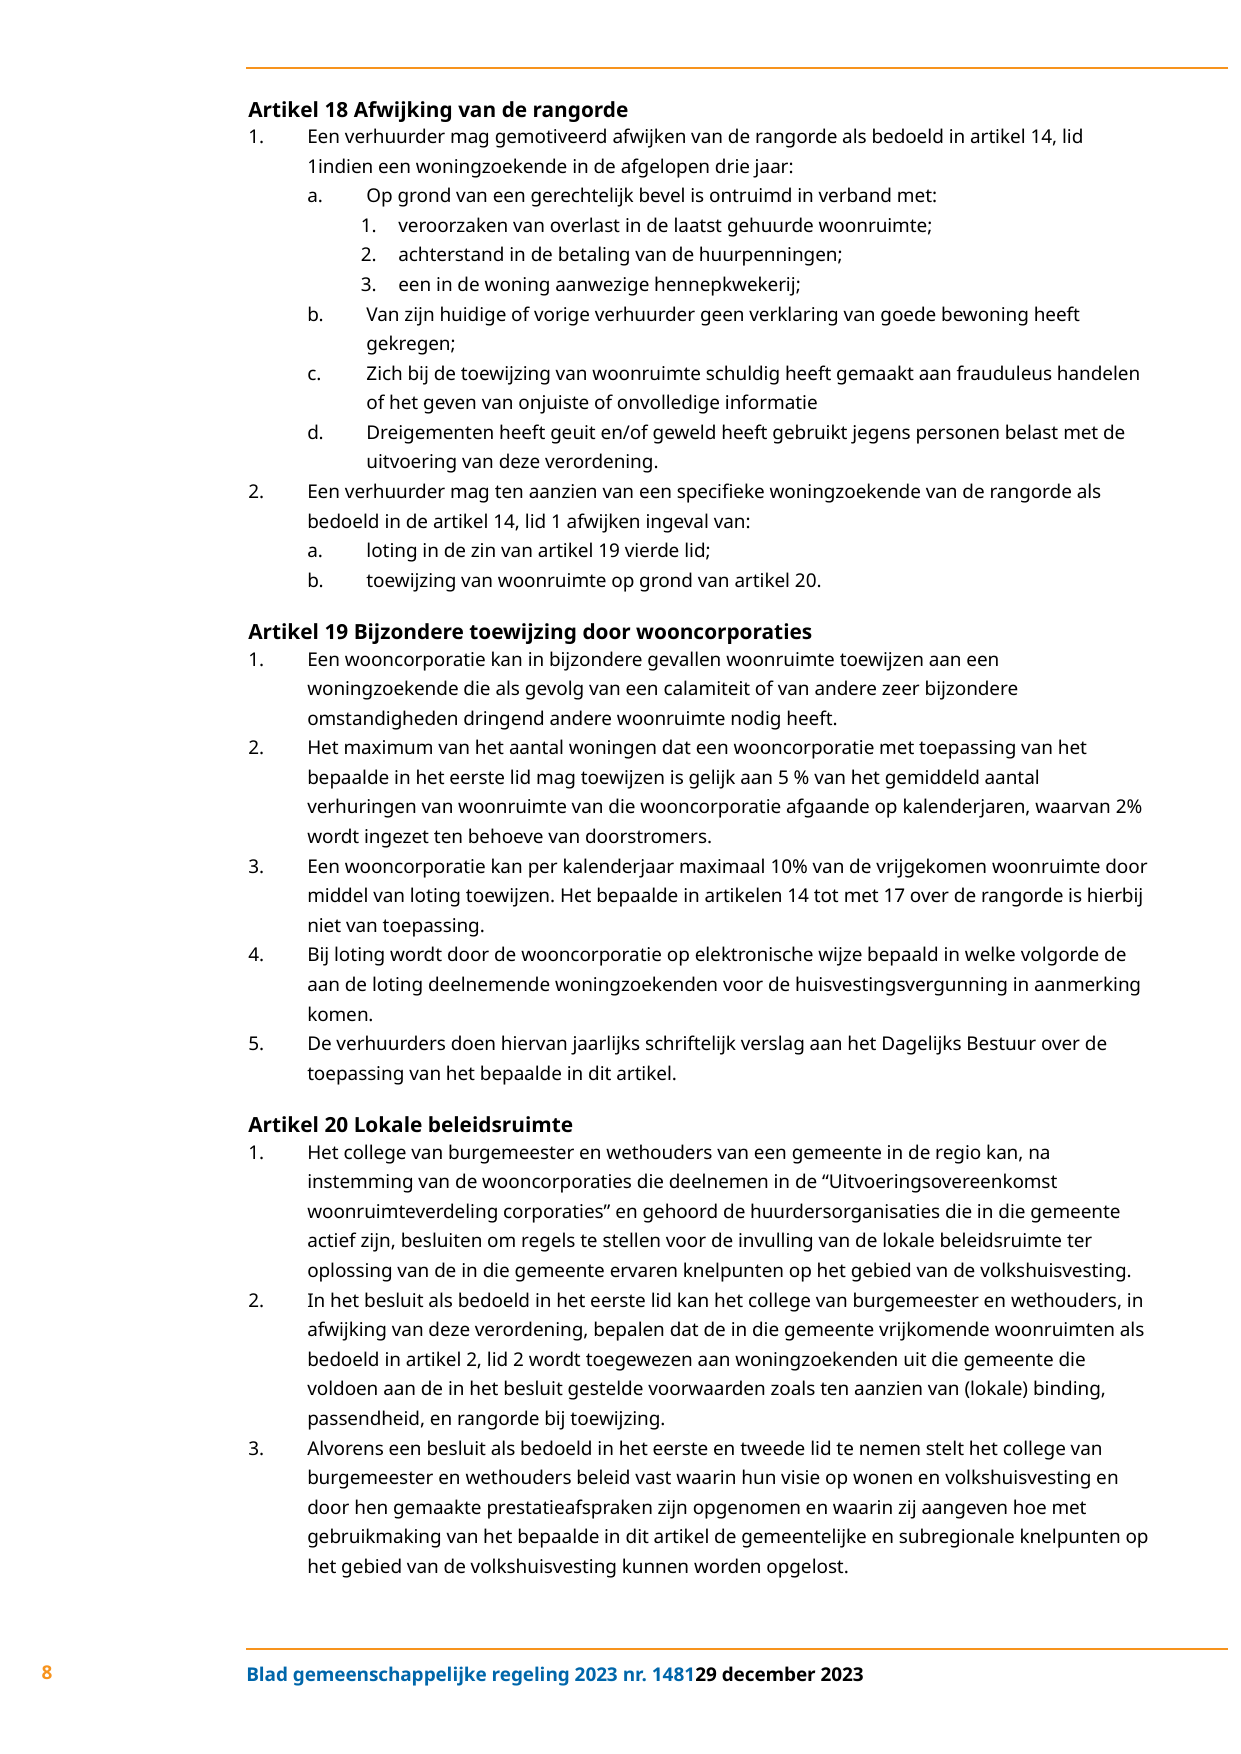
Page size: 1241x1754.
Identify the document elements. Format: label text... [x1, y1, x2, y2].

list Op grond van een gerechtelijk bevel is ontruimd in verband met: [307, 182, 1152, 208]
list Het college van burgemeester en wethouders van een gemeente in de regio kan, na instemming van de wooncorporaties die deelnemen in de “Uitvoeringsovereenkomst woonruimteverdeling corporaties” en gehoord de huurdersorganisaties die in die gemeente actief zijn, besluiten om regels te stellen voor de invulling van de lokale beleidsruimte ter oplossing van de in die gemeente ervaren knelpunten op het gebied van de volkshuisvesting. [248, 1139, 1152, 1283]
list Een verhuurder mag ten aanzien van een specifieke woningzoekende van de rangorde als bedoeld in de artikel 14, lid 1 afwijken ingeval van: [248, 478, 1152, 533]
list De verhuurders doen hiervan jaarlijks schriftelijk verslag aan het Dagelijks Bestuur over de toepassing van het bepaalde in dit artikel. [248, 1030, 1152, 1086]
list loting in de zin van artikel 19 vierde lid; [307, 537, 1152, 563]
list Alvorens een besluit als bedoeld in het eerste en tweede lid te nemen stelt het college van burgemeester en wethouders beleid vast waarin hun visie op wonen en volkshuisvesting en door hen gemaakte prestatieafspraken zijn opgenomen en waarin zij aangeven hoe met gebruikmaking van het bepaalde in dit artikel de gemeentelijke en subregionale knelpunten op het gebied van de volkshuisvesting kunnen worden opgelost. [248, 1435, 1152, 1579]
list Een wooncorporatie kan per kalenderjaar maximaal 10% van de vrijgekomen woonruimte door middel van loting toewijzen. Het bepaalde in artikelen 14 tot met 17 over de rangorde is hierbij niet van toepassing. [248, 853, 1152, 938]
list In het besluit als bedoeld in het eerste lid kan het college van burgemeester en wethouders, in afwijking van deze verordening, bepalen dat de in die gemeente vrijkomende woonruimten als bedoeld in artikel 2, lid 2 wordt toegewezen aan woningzoekenden uit die gemeente die voldoen aan de in het besluit gestelde voorwaarden zoals ten aanzien van (lokale) binding, passendheid, en rangorde bij toewijzing. [248, 1287, 1152, 1431]
list Zich bij de toewijzing van woonruimte schuldig heeft gemaakt aan frauduleus handelen of het geven van onjuiste of onvolledige informatie [307, 360, 1152, 415]
list Van zijn huidige of vorige verhuurder geen verklaring van goede bewoning heeft gekregen; [307, 301, 1152, 356]
list een in de woning aanwezige hennepkwekerij; [361, 271, 1152, 297]
list Dreigementen heeft geuit en/of geweld heeft gebruikt jegens personen belast met de uitvoering van deze verordening. [307, 419, 1152, 474]
list Een wooncorporatie kan in bijzondere gevallen woonruimte toewijzen aan een woningzoekende die als gevolg van een calamiteit of van andere zeer bijzondere omstandigheden dringend andere woonruimte nodig heeft. [248, 646, 1152, 731]
list Bij loting wordt door de wooncorporatie op elektronische wijze bepaald in welke volgorde de aan de loting deelnemende woningzoekenden voor de huisvestingsvergunning in aanmerking komen. [248, 942, 1152, 1027]
list achterstand in de betaling van de huurpenningen; [361, 242, 1152, 267]
list veroorzaken van overlast in de laatst gehuurde woonruimte; [361, 212, 1152, 238]
list toewijzing van woonruimte op grond van artikel 20. [307, 567, 1152, 593]
text Artikel 19 Bijzondere toewijzing door wooncorporaties [248, 617, 1152, 646]
text Artikel 20 Lokale beleidsruimte [248, 1110, 1152, 1139]
picture [41, 47, 231, 172]
text Artikel 18 Afwijking van de rangorde [248, 95, 1152, 123]
list Een verhuurder mag gemotiveerd afwijken van de rangorde als bedoeld in artikel 14, lid 1indien een woningzoekende in de afgelopen drie jaar: [248, 123, 1152, 178]
list Het maximum van het aantal woningen dat een wooncorporatie met toepassing van het bepaalde in het eerste lid mag toewijzen is gelijk aan 5 % van het gemiddeld aantal verhuringen van woonruimte van die wooncorporatie afgaande op kalenderjaren, waarvan 2% wordt ingezet ten behoeve van doorstromers. [248, 734, 1152, 849]
